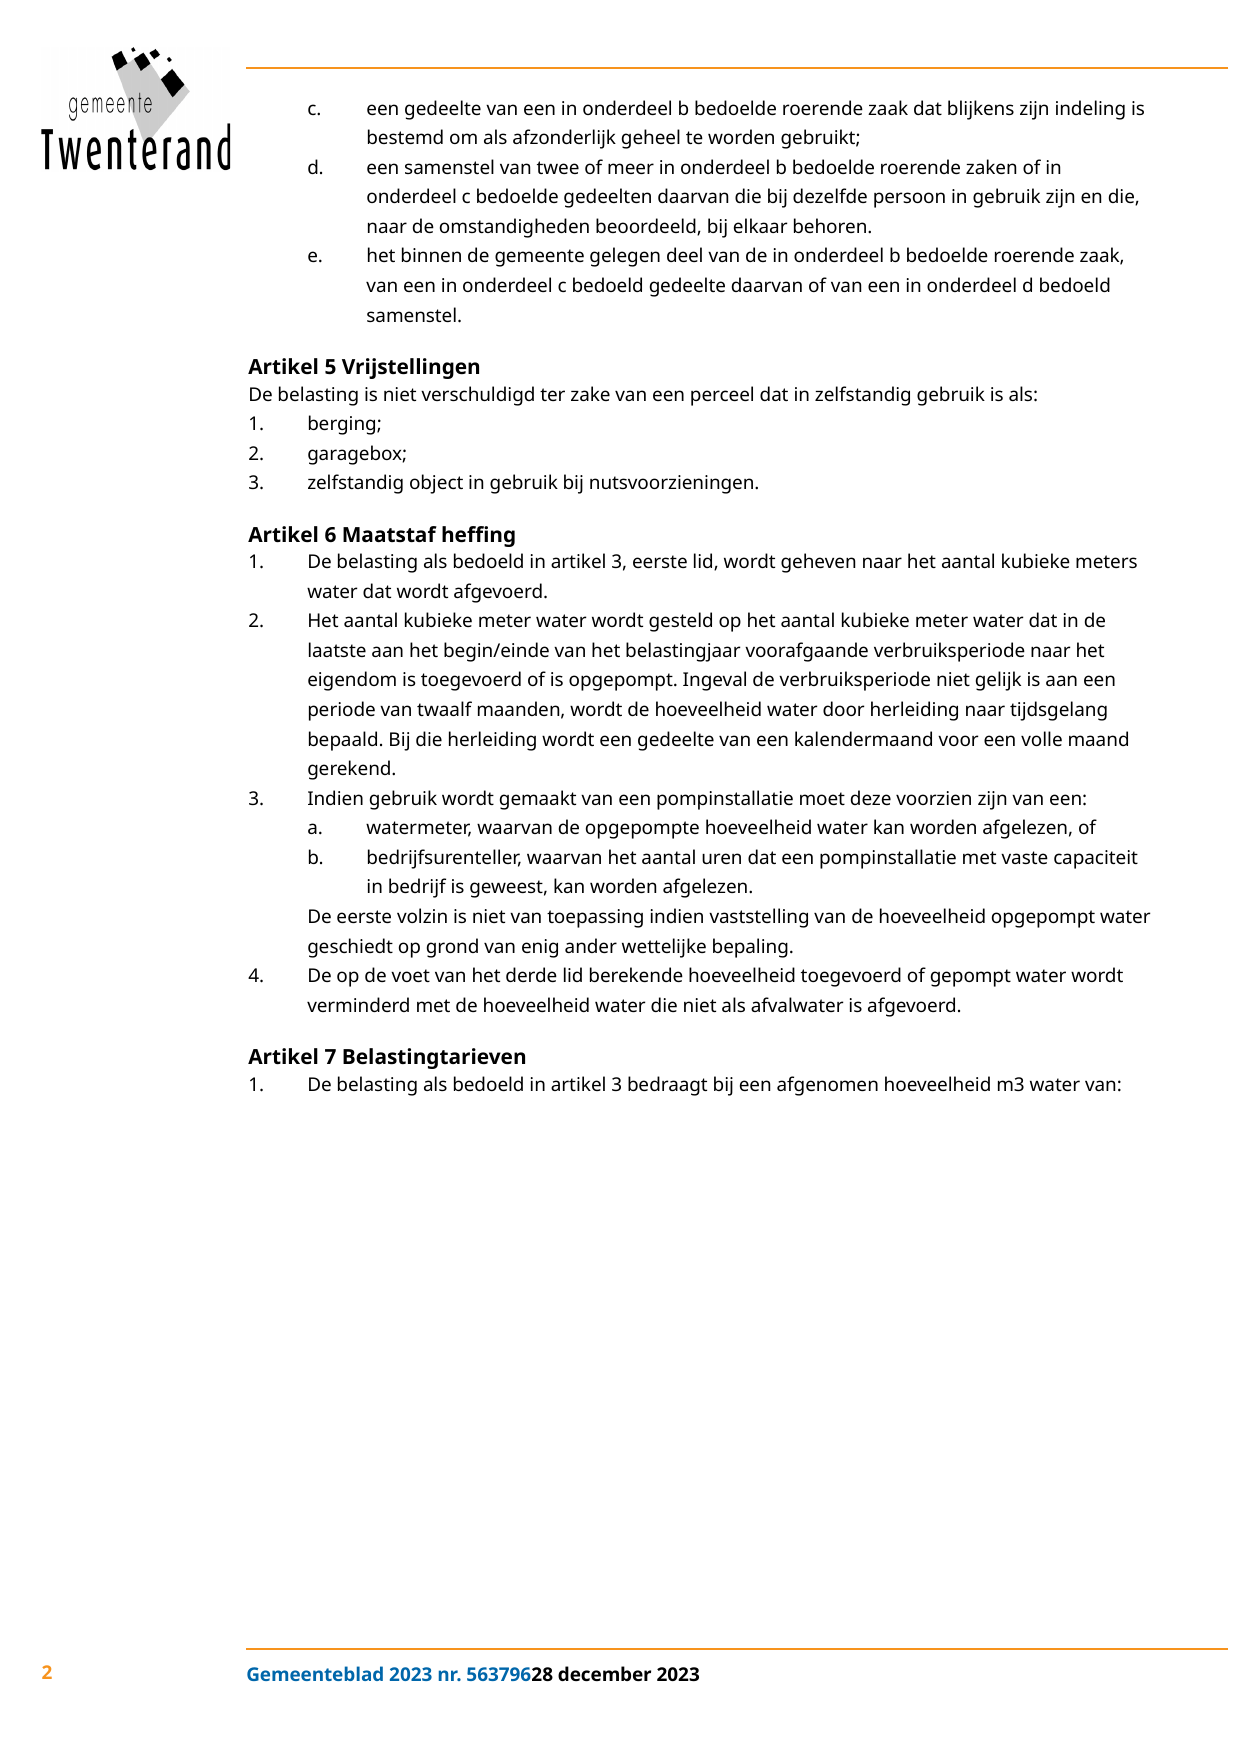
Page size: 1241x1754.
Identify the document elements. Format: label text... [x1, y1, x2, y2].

list zelfstandig object in gebruik bij nutsvoorzieningen. [248, 469, 1152, 495]
text Artikel 7 Belastingtarieven [248, 1042, 1152, 1071]
list De belasting als bedoeld in artikel 3, eerste lid, wordt geheven naar het aantal kubieke meters water dat wordt afgevoerd. [248, 548, 1152, 604]
list een gedeelte van een in onderdeel b bedoelde roerende zaak dat blijkens zijn indeling is bestemd om als afzonderlijk geheel te worden gebruikt; [307, 95, 1152, 150]
list watermeter, waarvan de opgepompte hoeveelheid water kan worden afgelezen, of [307, 814, 1152, 840]
list het binnen de gemeente gelegen deel van de in onderdeel b bedoelde roerende zaak, van een in onderdeel c bedoeld gedeelte daarvan of van een in onderdeel d bedoeld samenstel. [307, 243, 1152, 328]
list Het aantal kubieke meter water wordt gesteld op het aantal kubieke meter water dat in de laatste aan het begin/einde van het belastingjaar voorafgaande verbruiksperiode naar het eigendom is toegevoerd of is opgepompt. Ingeval de verbruiksperiode niet gelijk is aan een periode van twaalf maanden, wordt de hoeveelheid water door herleiding naar tijdsgelang bepaald. Bij die herleiding wordt een gedeelte van een kalendermaand voor een volle maand gerekend. [248, 607, 1152, 781]
list een samenstel van twee of meer in onderdeel b bedoelde roerende zaken of in onderdeel c bedoelde gedeelten daarvan die bij dezelfde persoon in gebruik zijn en die, naar de omstandigheden beoordeeld, bij elkaar behoren. [307, 154, 1152, 239]
text De belasting is niet verschuldigd ter zake van een perceel dat in zelfstandig gebruik is als: [248, 381, 1152, 406]
text Artikel 6 Maatstaf heffing [248, 520, 1152, 548]
list garagebox; [248, 440, 1152, 466]
list Indien gebruik wordt gemaakt van een pompinstallatie moet deze voorzien zijn van een: [248, 785, 1152, 811]
text Artikel 5 Vrijstellingen [248, 352, 1152, 381]
list berging; [248, 410, 1152, 436]
picture [41, 47, 231, 172]
list bedrijfsurenteller, waarvan het aantal uren dat een pompinstallatie met vaste capaciteit in bedrijf is geweest, kan worden afgelezen. [307, 844, 1152, 899]
list De op de voet van het derde lid berekende hoeveelheid toegevoerd of gepompt water wordt verminderd met de hoeveelheid water die niet als afvalwater is afgevoerd. [248, 962, 1152, 1018]
list De eerste volzin is niet van toepassing indien vaststelling van de hoeveelheid opgepompt water geschiedt op grond van enig ander wettelijke bepaling. [248, 903, 1152, 959]
list De belasting als bedoeld in artikel 3 bedraagt bij een afgenomen hoeveelheid m3 water van: [248, 1071, 1152, 1097]
